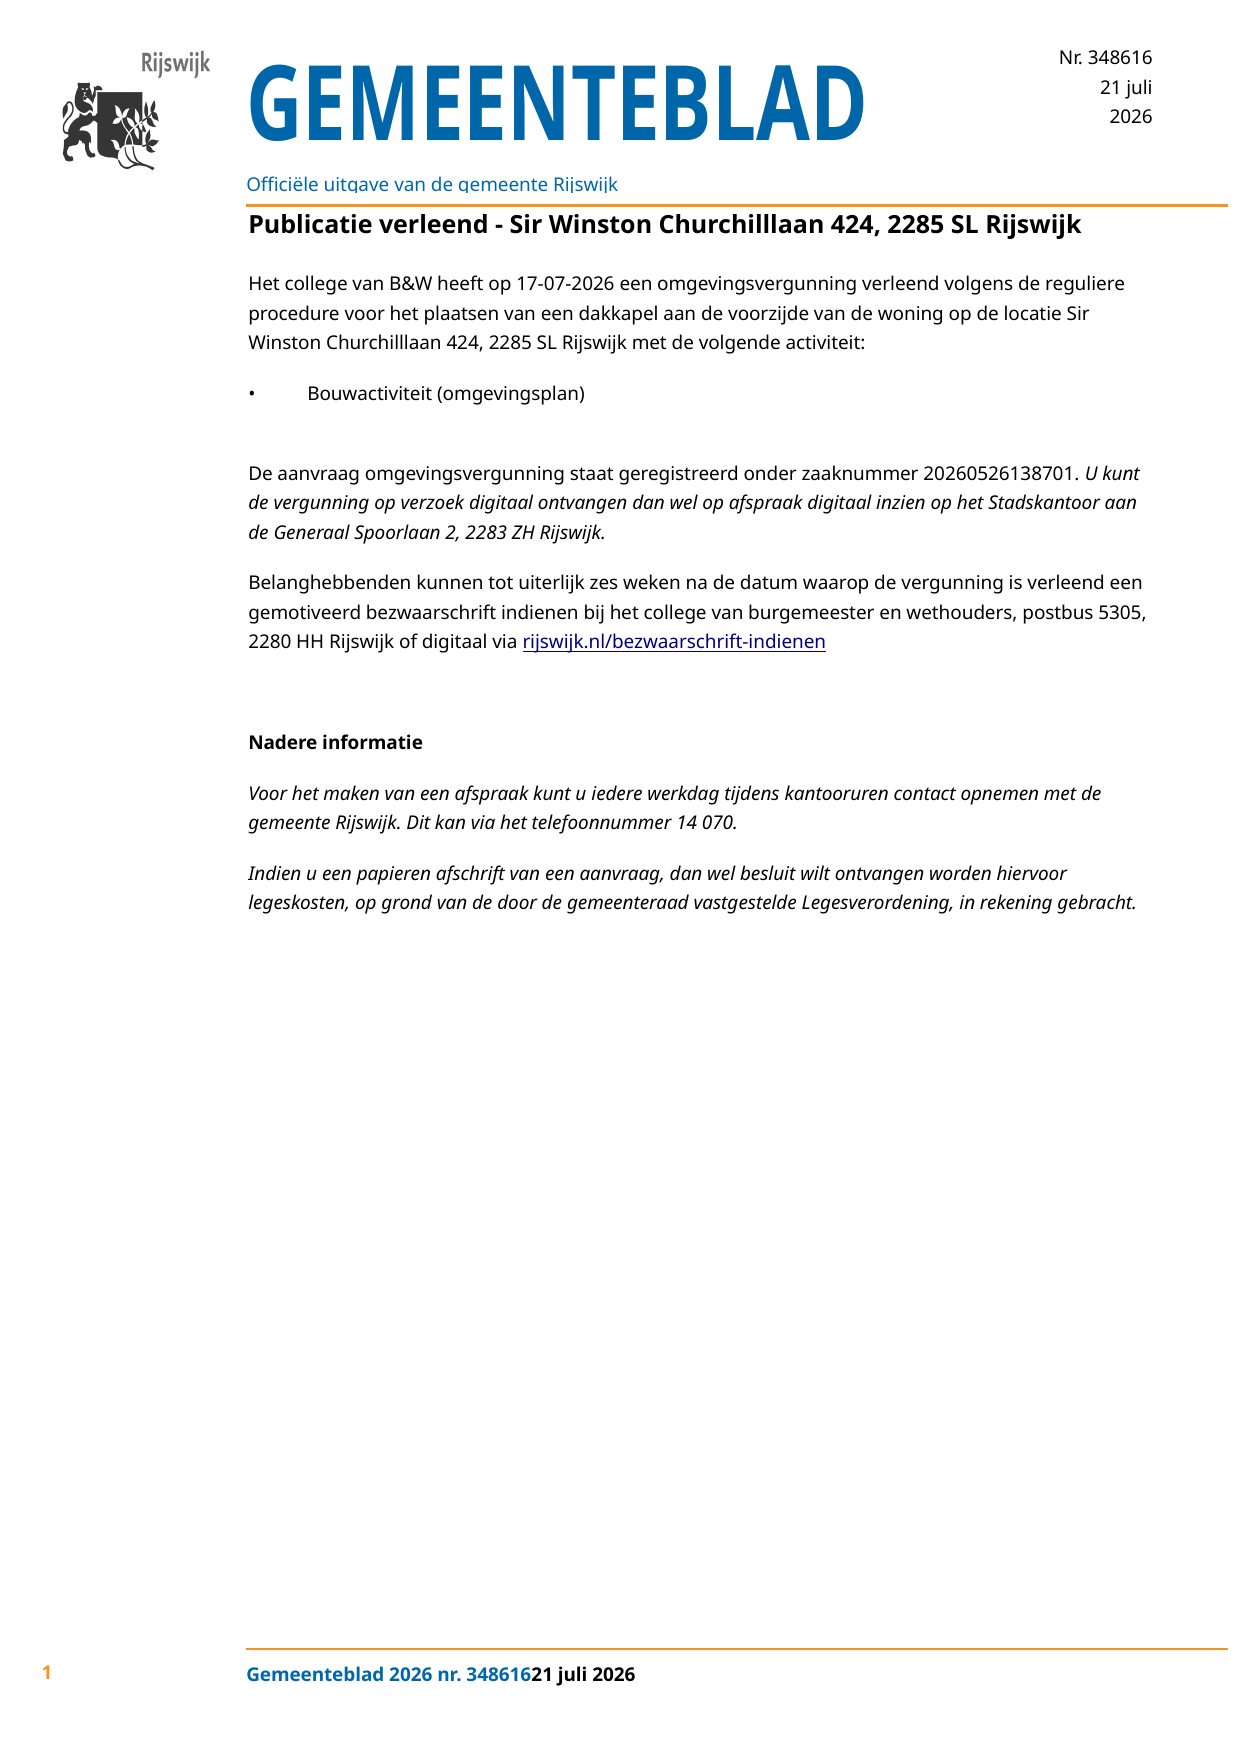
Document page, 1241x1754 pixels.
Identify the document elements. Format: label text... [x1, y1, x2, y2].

text Publicatie verleend - Sir Winston Churchilllaan 424, 2285 SL Rijswijk [248, 207, 1152, 241]
text Voor het maken van een afspraak kunt u iedere werkdag tijdens kantooruren contact opnemen met de gemeente Rijswijk. Dit kan via het telefoonnummer 14 070. [248, 780, 1152, 835]
text Indien u een papieren afschrift van een aanvraag, dan wel besluit wilt ontvangen worden hiervoor legeskosten, op grond van de door de gemeenteraad vastgestelde Legesverordening, in rekening gebracht. [248, 860, 1152, 915]
picture [41, 47, 231, 172]
text De aanvraag omgevingsvergunning staat geregistreerd onder zaaknummer 20260526138701. U kunt de vergunning op verzoek digitaal ontvangen dan wel op afspraak digitaal inzien op het Stadskantoor aan de Generaal Spoorlaan 2, 2283 ZH Rijswijk. [248, 460, 1152, 545]
list Bouwactiviteit (omgevingsplan) [248, 380, 1152, 406]
text Het college van B&W heeft op 17-07-2026 een omgevingsvergunning verleend volgens de reguliere procedure voor het plaatsen van een dakkapel aan de voorzijde van de woning op de locatie Sir Winston Churchilllaan 424, 2285 SL Rijswijk met de volgende activiteit: [248, 270, 1152, 355]
text Belanghebbenden kunnen tot uiterlijk zes weken na de datum waarop de vergunning is verleend een gemotiveerd bezwaarschrift indienen bij het college van burgemeester en wethouders, postbus 5305, 2280 HH Rijswijk of digitaal via rijswijk.nl/bezwaarschrift-indienen [248, 569, 1152, 654]
text Nadere informatie [248, 729, 1152, 755]
